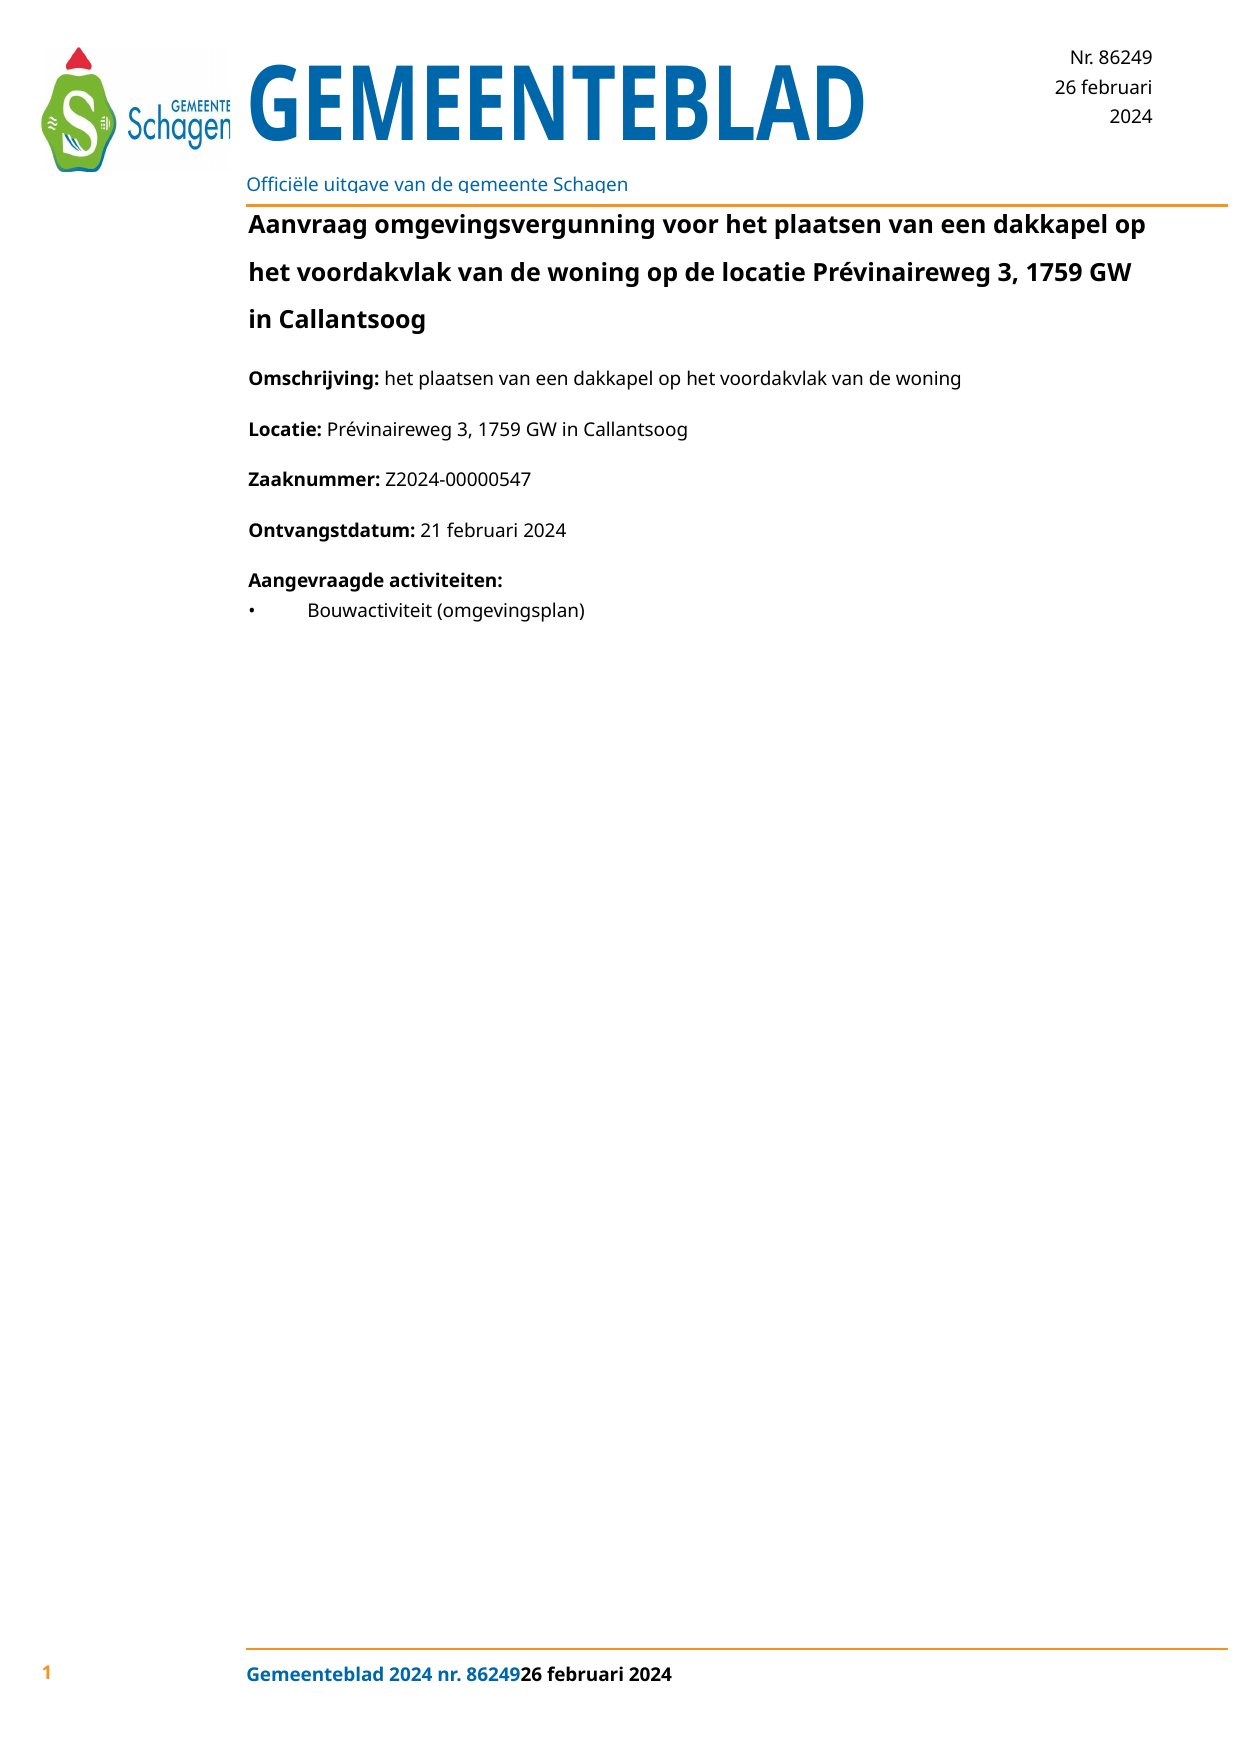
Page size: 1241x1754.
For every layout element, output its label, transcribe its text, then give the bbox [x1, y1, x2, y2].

picture [41, 47, 231, 172]
text Omschrijving: het plaatsen van een dakkapel op het voordakvlak van de woning [248, 366, 1152, 391]
text Locatie: Prévinaireweg 3, 1759 GW in Callantsoog [248, 416, 1152, 442]
text Zaaknummer: Z2024-00000547 [248, 466, 1152, 492]
text Aangevraagde activiteiten: [248, 567, 1152, 593]
text Aanvraag omgevingsvergunning voor het plaatsen van een dakkapel op het voordakvlak van de woning op de locatie Prévinaireweg 3, 1759 GW in Callantsoog [248, 207, 1152, 336]
list Bouwactiviteit (omgevingsplan) [248, 597, 1152, 622]
text Ontvangstdatum: 21 februari 2024 [248, 517, 1152, 542]
